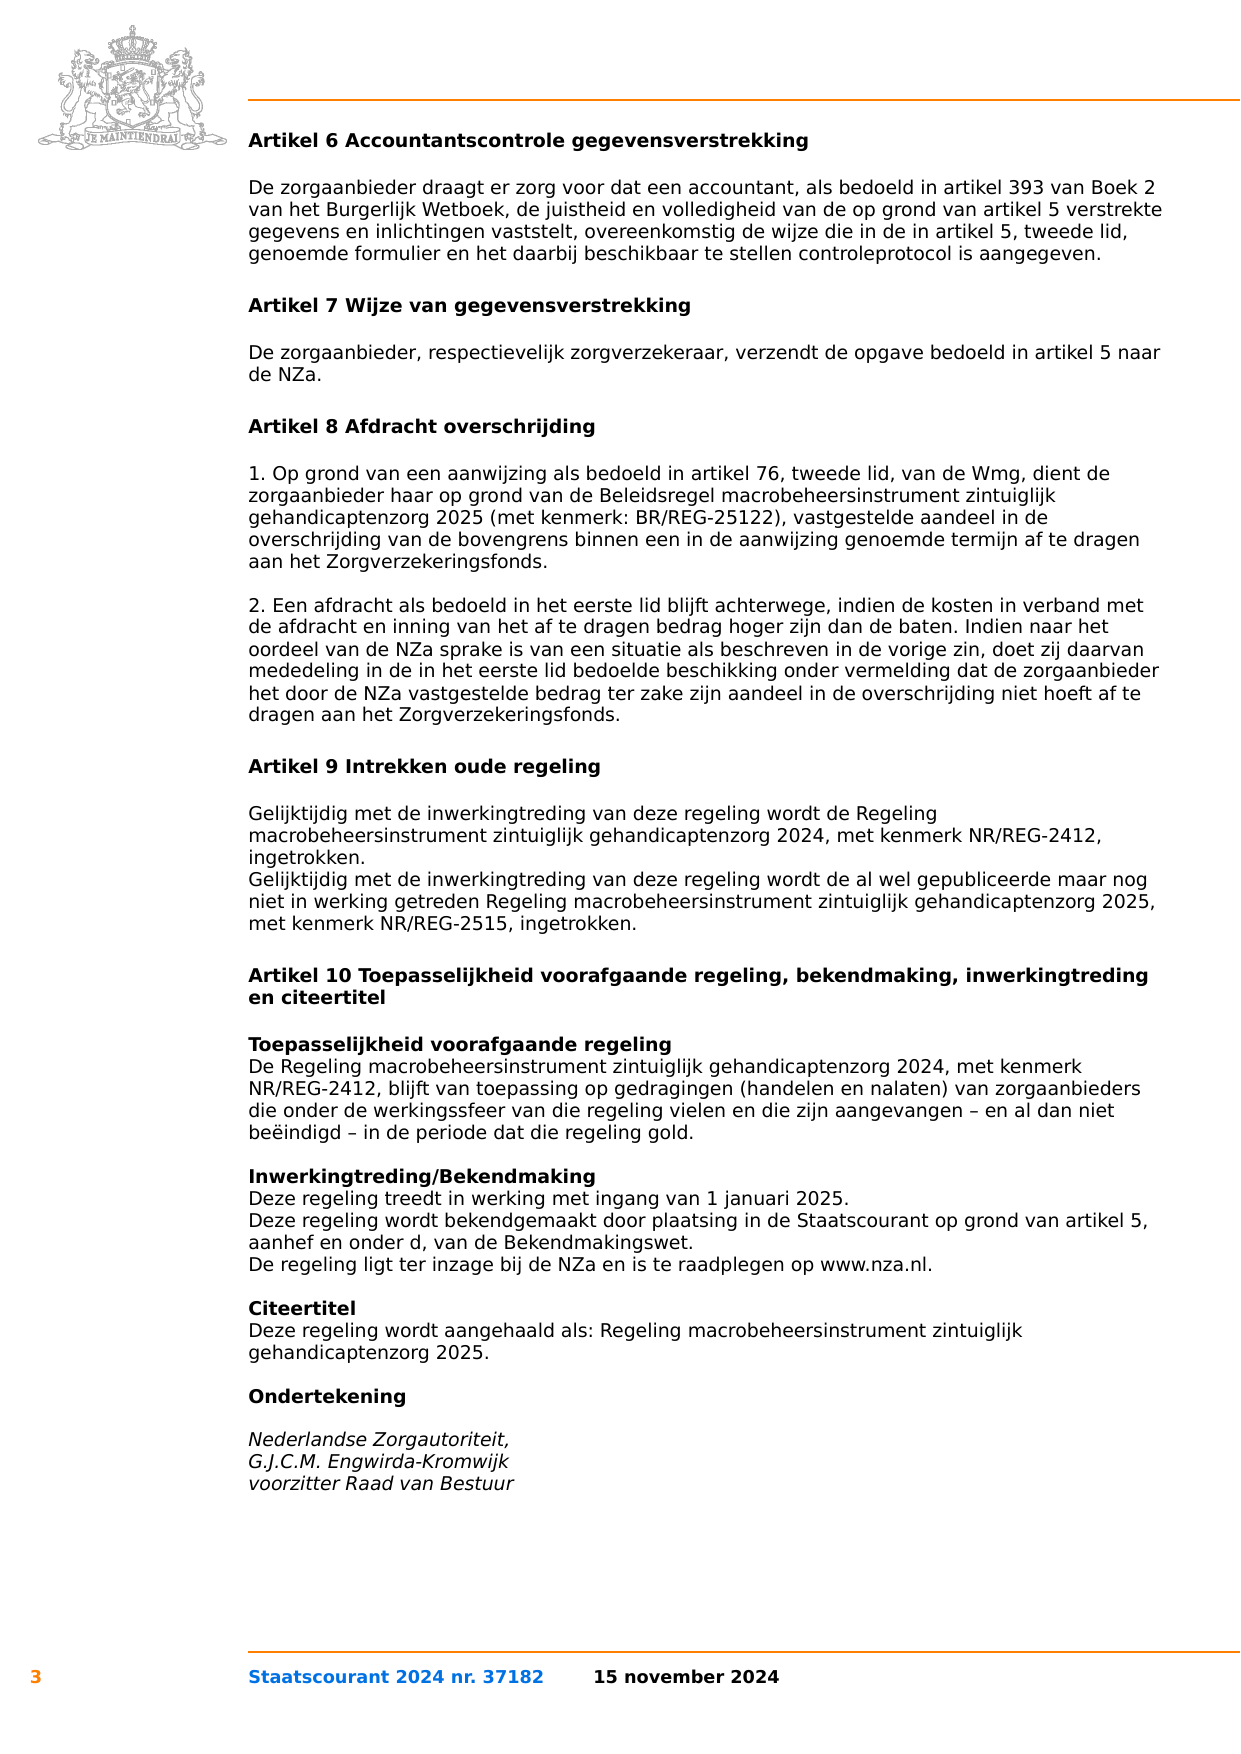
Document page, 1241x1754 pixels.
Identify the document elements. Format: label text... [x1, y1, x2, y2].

subtitle Inwerkingtreding/Bekendmaking [248, 1166, 1163, 1188]
text Deze regeling wordt bekendgemaakt door plaatsing in de Staatscourant op grond van artikel 5, aanhef en onder d, van de Bekendmakingswet. [248, 1210, 1163, 1254]
text De zorgaanbieder, respectievelijk zorgverzekeraar, verzendt de opgave bedoeld in artikel 5 naar de NZa. [248, 342, 1163, 386]
text De Regeling macrobeheersinstrument zintuiglijk gehandicaptenzorg 2024, met kenmerk NR/REG-2412, blijft van toepassing op gedragingen (handelen en nalaten) van zorgaanbieders die onder de werkingssfeer van die regeling vielen en die zijn aangevangen – en al dan niet beëindigd – in de periode dat die regeling gold. [248, 1056, 1163, 1144]
subtitle Artikel 8 Afdracht overschrijding [248, 416, 1163, 438]
subtitle Ondertekening [248, 1386, 1163, 1407]
text 1. Op grond van een aanwijzing als bedoeld in artikel 76, tweede lid, van de Wmg, dient de zorgaanbieder haar op grond van de Beleidsregel macrobeheersinstrument zintuiglijk gehandicaptenzorg 2025 (met kenmerk: BR/REG-25122), vastgestelde aandeel in de overschrijding van de bovengrens binnen een in de aanwijzing genoemde termijn af te dragen aan het Zorgverzekeringsfonds. [248, 463, 1163, 573]
subtitle Artikel 6 Accountantscontrole gegevensverstrekking [248, 130, 1163, 152]
subtitle Artikel 7 Wijze van gegevensverstrekking [248, 295, 1163, 317]
picture [38, 25, 227, 150]
text Deze regeling wordt aangehaald als: Regeling macrobeheersinstrument zintuiglijk gehandicaptenzorg 2025. [248, 1320, 1163, 1364]
subtitle Artikel 10 Toepasselijkheid voorafgaande regeling, bekendmaking, inwerkingtreding en citeertitel [248, 965, 1163, 1009]
subtitle Citeertitel [248, 1298, 1163, 1320]
text 2. Een afdracht als bedoeld in het eerste lid blijft achterwege, indien de kosten in verband met de afdracht en inning van het af te dragen bedrag hoger zijn dan de baten. Indien naar het oordeel van de NZa sprake is van een situatie als beschreven in de vorige zin, doet zij daarvan mededeling in de in het eerste lid bedoelde beschikking onder vermelding dat de zorgaanbieder het door de NZa vastgestelde bedrag ter zake zijn aandeel in de overschrijding niet hoeft af te dragen aan het Zorgverzekeringsfonds. [248, 594, 1163, 726]
text De zorgaanbieder draagt er zorg voor dat een accountant, als bedoeld in artikel 393 van Boek 2 van het Burgerlijk Wetboek, de juistheid en volledigheid van de op grond van artikel 5 verstrekte gegevens en inlichtingen vaststelt, overeenkomstig de wijze die in de in artikel 5, tweede lid, genoemde formulier en het daarbij beschikbaar te stellen controleprotocol is aangegeven. [248, 177, 1163, 265]
text De regeling ligt ter inzage bij de NZa en is te raadplegen op www.nza.nl. [248, 1254, 1163, 1276]
text Gelijktijdig met de inwerkingtreding van deze regeling wordt de Regeling macrobeheersinstrument zintuiglijk gehandicaptenzorg 2024, met kenmerk NR/REG-2412, ingetrokken. [248, 803, 1163, 869]
text Deze regeling treedt in werking met ingang van 1 januari 2025. [248, 1188, 1163, 1210]
text Nederlandse Zorgautoriteit, G.J.C.M. Engwirda-Kromwijk voorzitter Raad van Bestuur [248, 1429, 1163, 1495]
subtitle Toepasselijkheid voorafgaande regeling [248, 1034, 1163, 1056]
subtitle Artikel 9 Intrekken oude regeling [248, 756, 1163, 778]
text Gelijktijdig met de inwerkingtreding van deze regeling wordt de al wel gepubliceerde maar nog niet in werking getreden Regeling macrobeheersinstrument zintuiglijk gehandicaptenzorg 2025, met kenmerk NR/REG-2515, ingetrokken. [248, 869, 1163, 935]
